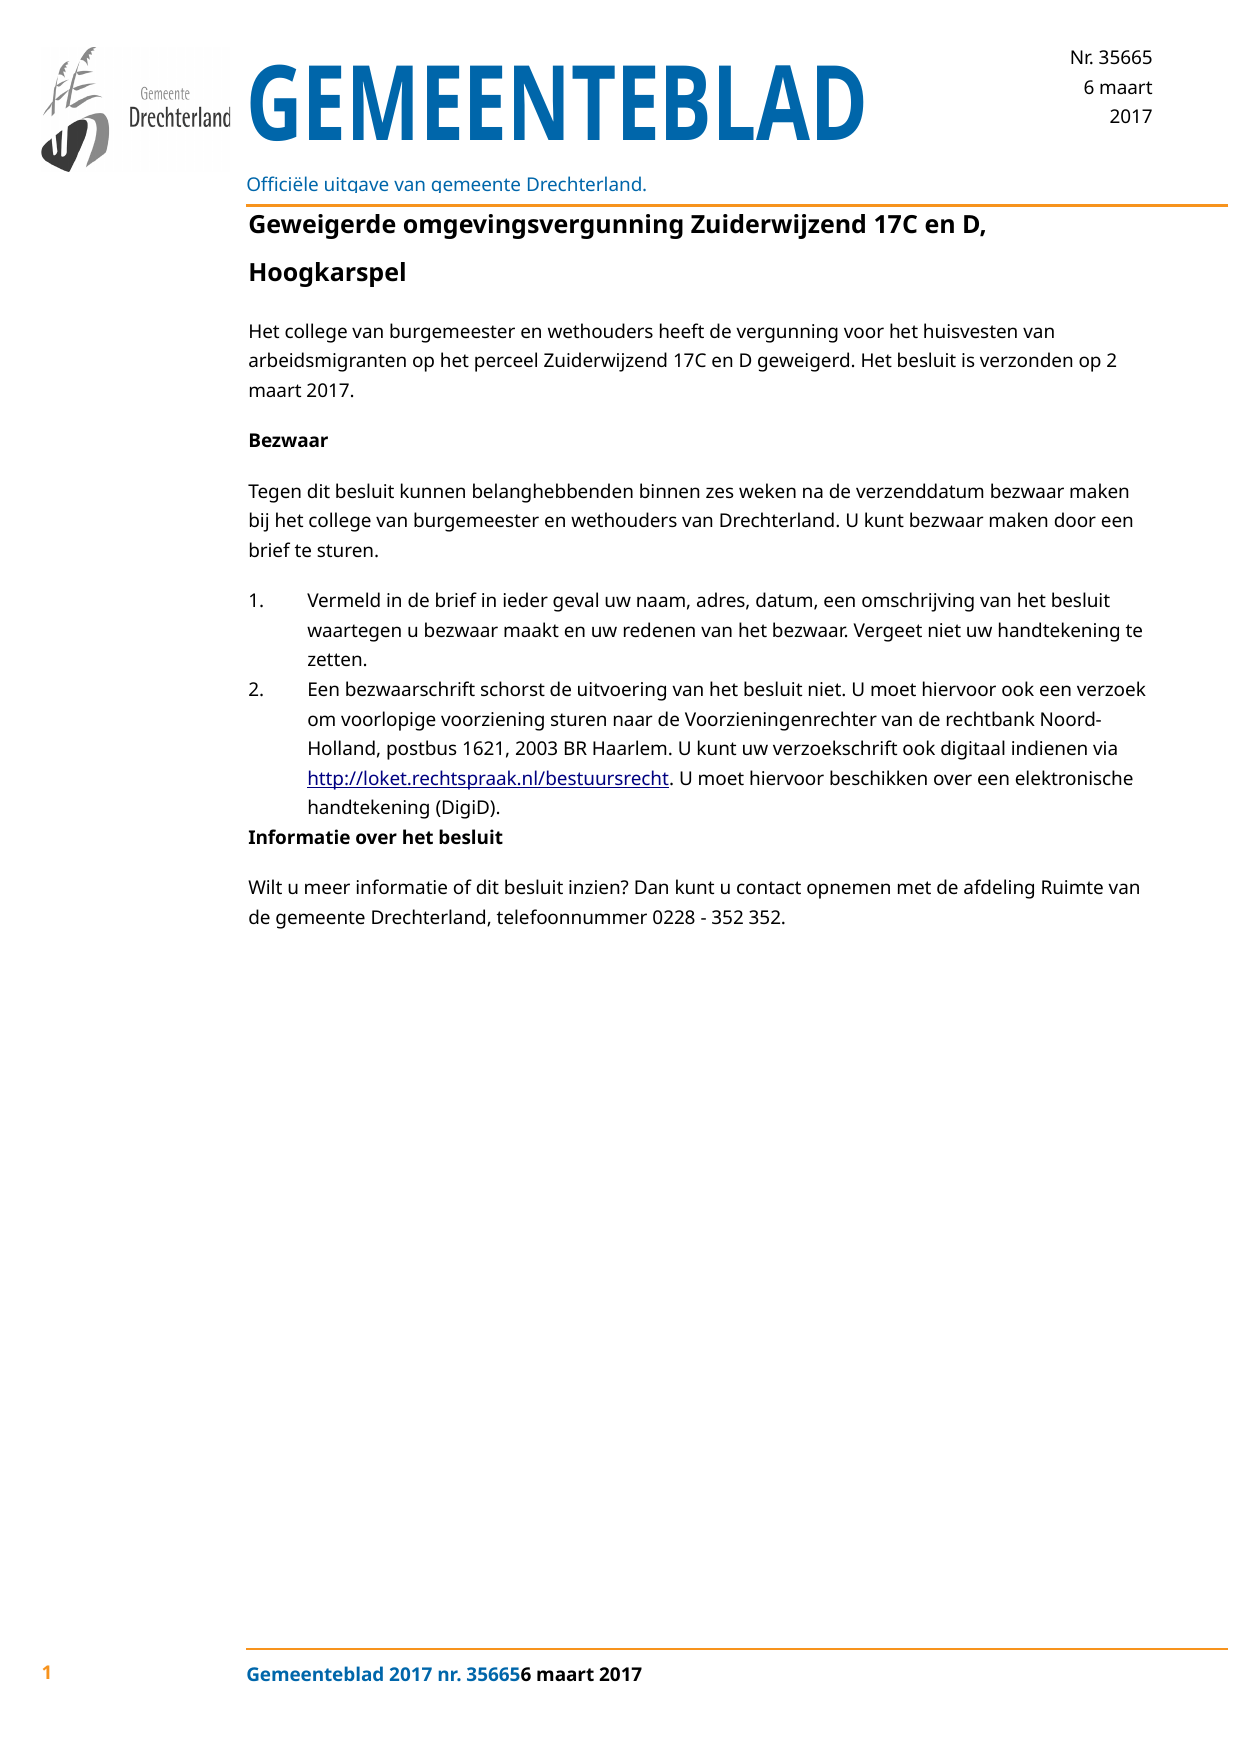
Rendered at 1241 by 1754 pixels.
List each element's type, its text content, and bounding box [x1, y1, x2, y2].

text Informatie over het besluit [248, 824, 1152, 850]
text Bezwaar [248, 427, 1152, 453]
picture [41, 47, 231, 172]
text Tegen dit besluit kunnen belanghebbenden binnen zes weken na de verzenddatum bezwaar maken bij het college van burgemeester en wethouders van Drechterland. U kunt bezwaar maken door een brief te sturen. [248, 478, 1152, 563]
list Vermeld in de brief in ieder geval uw naam, adres, datum, een omschrijving van het besluit waartegen u bezwaar maakt en uw redenen van het bezwaar. Vergeet niet uw handtekening te zetten. [248, 587, 1152, 672]
text Het college van burgemeester en wethouders heeft de vergunning voor het huisvesten van arbeidsmigranten op het perceel Zuiderwijzend 17C en D geweigerd. Het besluit is verzonden op 2 maart 2017. [248, 318, 1152, 403]
list Een bezwaarschrift schorst de uitvoering van het besluit niet. U moet hiervoor ook een verzoek om voorlopige voorziening sturen naar de Voorzieningenrechter van de rechtbank Noord-Holland, postbus 1621, 2003 BR Haarlem. U kunt uw verzoekschrift ook digitaal indienen via http://loket.rechtspraak.nl/bestuursrecht. U moet hiervoor beschikken over een elektronische handtekening (DigiD). [248, 676, 1152, 820]
text Wilt u meer informatie of dit besluit inzien? Dan kunt u contact opnemen met de afdeling Ruimte van de gemeente Drechterland, telefoonnummer 0228 - 352 352. [248, 874, 1152, 930]
text Geweigerde omgevingsvergunning Zuiderwijzend 17C en D, Hoogkarspel [248, 207, 1152, 288]
